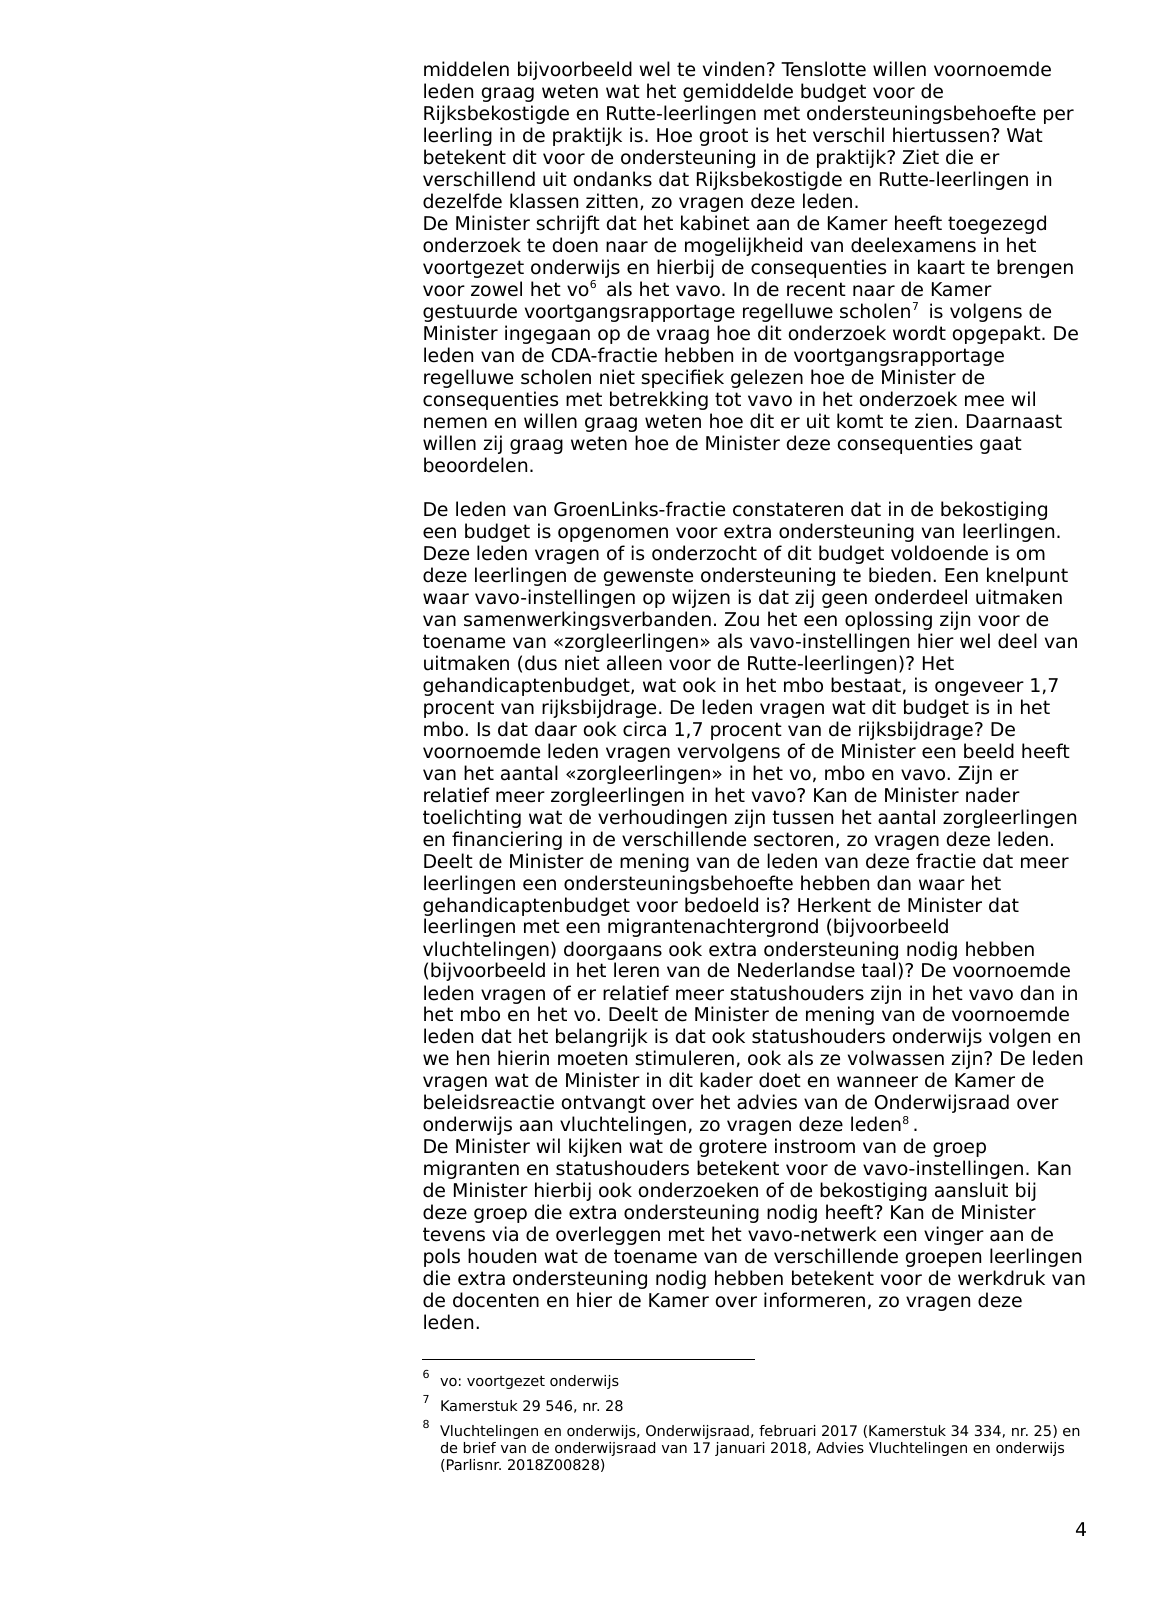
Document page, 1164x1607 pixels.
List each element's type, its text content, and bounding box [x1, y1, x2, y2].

text De Minister schrijft dat het kabinet aan de Kamer heeft toegezegd onderzoek te doen naar de mogelijkheid van deelexamens in het voortgezet onderwijs en hierbij de consequenties in kaart te brengen voor zowel het vo als het vavo. In de recent naar de Kamer gestuurde voortgangsrapportage regelluwe scholen is volgens de Minister ingegaan op de vraag hoe dit onderzoek wordt opgepakt. De leden van de CDA-fractie hebben in de voortgangsrapportage regelluwe scholen niet specifiek gelezen hoe de Minister de consequenties met betrekking tot vavo in het onderzoek mee wil nemen en willen graag weten hoe dit er uit komt te zien. Daarnaast willen zij graag weten hoe de Minister deze consequenties gaat beoordelen. [422, 213, 1087, 477]
text middelen bijvoorbeeld wel te vinden? Tenslotte willen voornoemde leden graag weten wat het gemiddelde budget voor de Rijksbekostigde en Rutte-leerlingen met ondersteuningsbehoefte per leerling in de praktijk is. Hoe groot is het verschil hiertussen? Wat betekent dit voor de ondersteuning in de praktijk? Ziet die er verschillend uit ondanks dat Rijksbekostigde en Rutte-leerlingen in dezelfde klassen zitten, zo vragen deze leden. [422, 59, 1087, 213]
text Kamerstuk 29 546, nr. 28 [422, 1393, 1087, 1416]
text De Minister wil kijken wat de grotere instroom van de groep migranten en statushouders betekent voor de vavo-instellingen. Kan de Minister hierbij ook onderzoeken of de bekostiging aansluit bij deze groep die extra ondersteuning nodig heeft? Kan de Minister tevens via de overleggen met het vavo-netwerk een vinger aan de pols houden wat de toename van de verschillende groepen leerlingen die extra ondersteuning nodig hebben betekent voor de werkdruk van de docenten en hier de Kamer over informeren, zo vragen deze leden. [422, 1136, 1087, 1334]
text Deelt de Minister de mening van de leden van deze fractie dat meer leerlingen een ondersteuningsbehoefte hebben dan waar het gehandicaptenbudget voor bedoeld is? Herkent de Minister dat leerlingen met een migrantenachtergrond (bijvoorbeeld vluchtelingen) doorgaans ook extra ondersteuning nodig hebben (bijvoorbeeld in het leren van de Nederlandse taal)? De voornoemde leden vragen of er relatief meer statushouders zijn in het vavo dan in het mbo en het vo. Deelt de Minister de mening van de voornoemde leden dat het belangrijk is dat ook statushouders onderwijs volgen en we hen hierin moeten stimuleren, ook als ze volwassen zijn? De leden vragen wat de Minister in dit kader doet en wanneer de Kamer de beleidsreactie ontvangt over het advies van de Onderwijsraad over onderwijs aan vluchtelingen, zo vragen deze leden. [422, 851, 1087, 1136]
text vo: voortgezet onderwijs [422, 1368, 1087, 1391]
text De leden van GroenLinks-fractie constateren dat in de bekostiging een budget is opgenomen voor extra ondersteuning van leerlingen. Deze leden vragen of is onderzocht of dit budget voldoende is om deze leerlingen de gewenste ondersteuning te bieden. Een knelpunt waar vavo-instellingen op wijzen is dat zij geen onderdeel uitmaken van samenwerkingsverbanden. Zou het een oplossing zijn voor de toename van «zorgleerlingen» als vavo-instellingen hier wel deel van uitmaken (dus niet alleen voor de Rutte-leerlingen)? Het gehandicaptenbudget, wat ook in het mbo bestaat, is ongeveer 1,7 procent van rijksbijdrage. De leden vragen wat dit budget is in het mbo. Is dat daar ook circa 1,7 procent van de rijksbijdrage? De voornoemde leden vragen vervolgens of de Minister een beeld heeft van het aantal «zorgleerlingen» in het vo, mbo en vavo. Zijn er relatief meer zorgleerlingen in het vavo? Kan de Minister nader toelichting wat de verhoudingen zijn tussen het aantal zorgleerlingen en financiering in de verschillende sectoren, zo vragen deze leden. [422, 499, 1087, 851]
text Vluchtelingen en onderwijs, Onderwijsraad, februari 2017 (Kamerstuk 34 334, nr. 25) en de brief van de onderwijsraad van 17 januari 2018, Advies Vluchtelingen en onderwijs (Parlisnr. 2018Z00828) [422, 1418, 1087, 1474]
